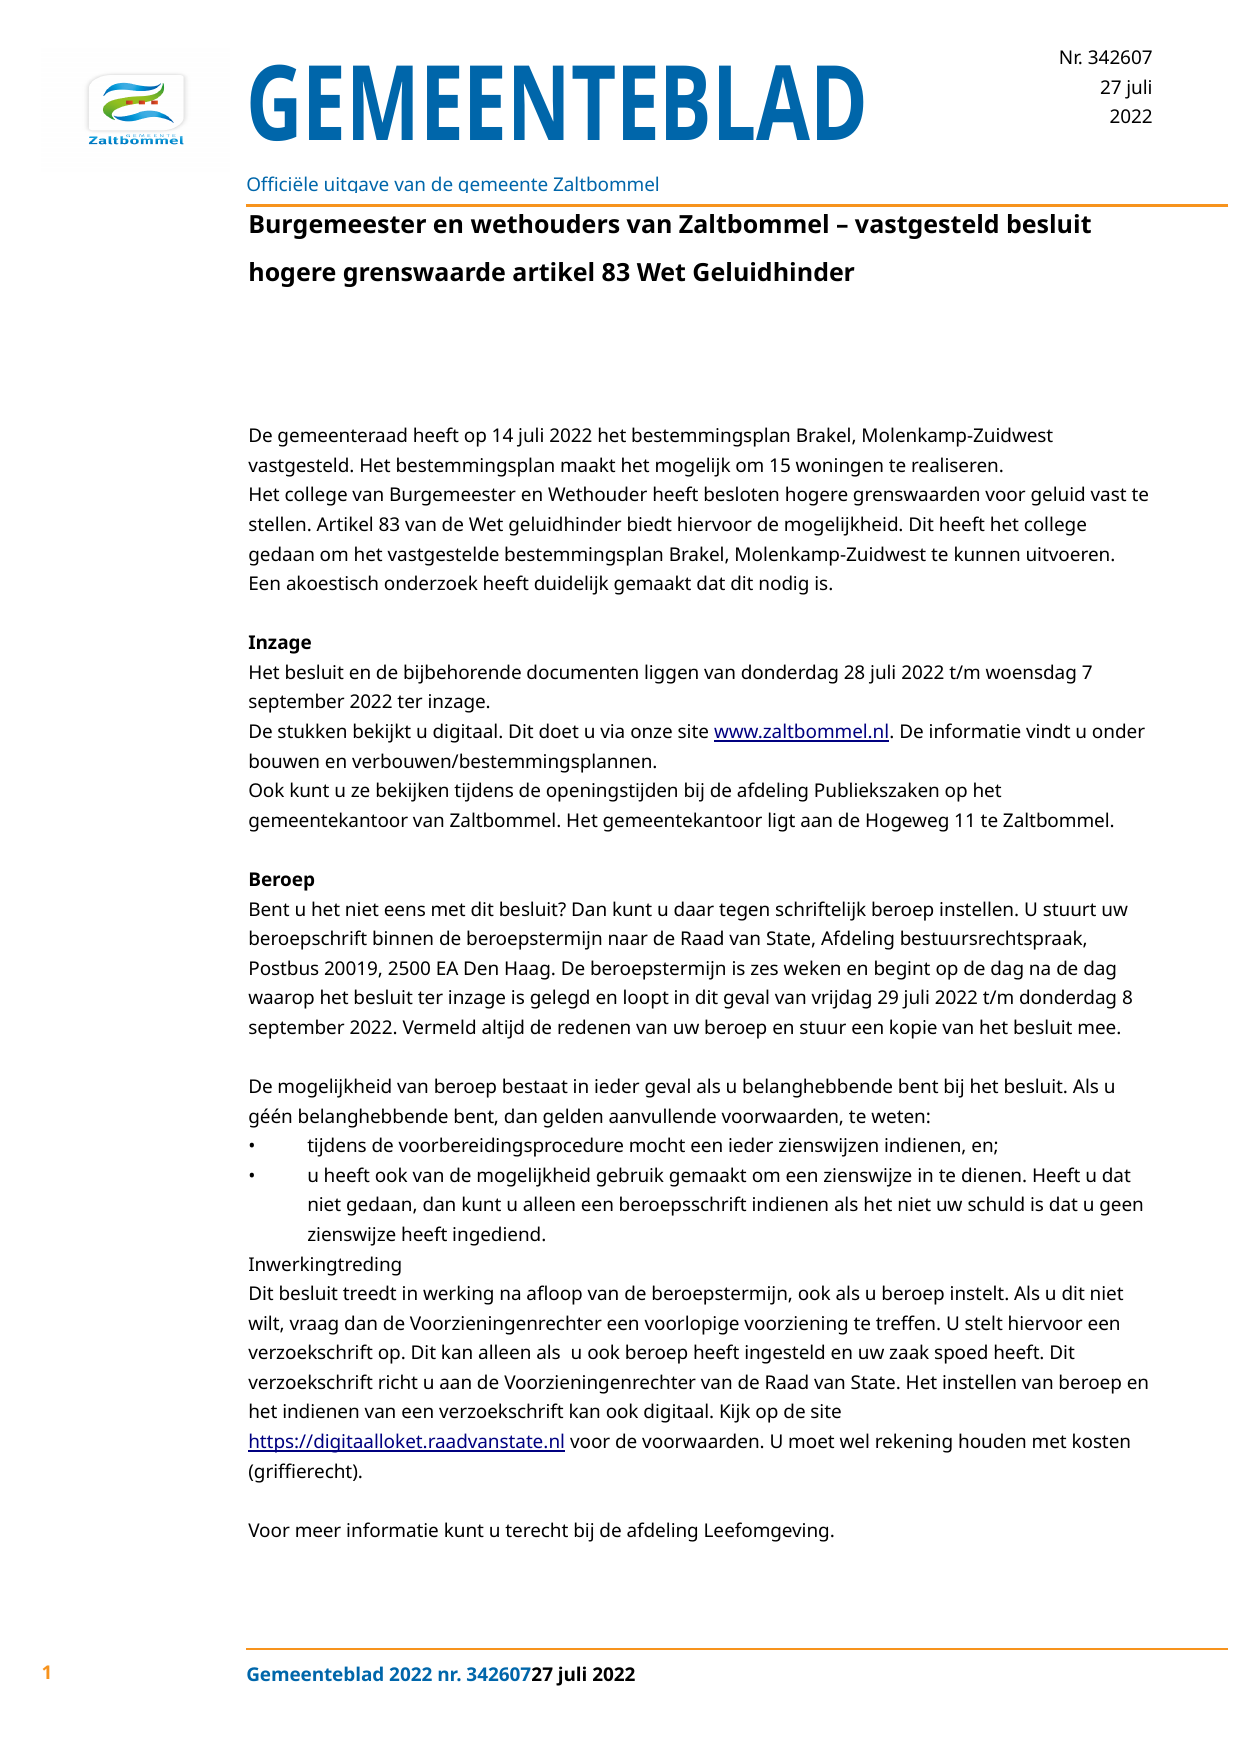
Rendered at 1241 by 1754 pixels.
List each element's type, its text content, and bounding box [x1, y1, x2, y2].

text Bent u het niet eens met dit besluit? Dan kunt u daar tegen schriftelijk beroep instellen. U stuurt uw beroepschrift binnen de beroepstermijn naar de Raad van State, Afdeling bestuursrechtspraak, Postbus 20019, 2500 EA Den Haag. De beroepstermijn is zes weken en begint op de dag na de dag waarop het besluit ter inzage is gelegd en loopt in dit geval van vrijdag 29 juli 2022 t/m donderdag 8 september 2022. Vermeld altijd de redenen van uw beroep en stuur een kopie van het besluit mee. [248, 896, 1152, 1040]
text Dit besluit treedt in werking na afloop van de beroepstermijn, ook als u beroep instelt. Als u dit niet wilt, vraag dan de Voorzieningenrechter een voorlopige voorziening te treffen. U stelt hiervoor een verzoekschrift op. Dit kan alleen als u ook beroep heeft ingesteld en uw zaak spoed heeft. Dit verzoekschrift richt u aan de Voorzieningenrechter van de Raad van State. Het instellen van beroep en het indienen van een verzoekschrift kan ook digitaal. Kijk op de site https://digitaalloket.raadvanstate.nl voor de voorwaarden. U moet wel rekening houden met kosten (griffierecht). [248, 1280, 1152, 1484]
text Voor meer informatie kunt u terecht bij de afdeling Leefomgeving. [248, 1517, 1152, 1543]
text De stukken bekijkt u digitaal. Dit doet u via onze site www.zaltbommel.nl. De informatie vindt u onder bouwen en verbouwen/bestemmingsplannen. [248, 718, 1152, 774]
list u heeft ook van de mogelijkheid gebruik gemaakt om een zienswijze in te dienen. Heeft u dat niet gedaan, dan kunt u alleen een beroepsschrift indienen als het niet uw schuld is dat u geen zienswijze heeft ingediend. [248, 1162, 1152, 1247]
list tijdens de voorbereidingsprocedure mocht een ieder zienswijzen indienen, en; [248, 1132, 1152, 1158]
text Inwerkingtreding [248, 1251, 1152, 1277]
text Beroep [248, 866, 1152, 892]
picture [41, 47, 231, 172]
text De gemeenteraad heeft op 14 juli 2022 het bestemmingsplan Brakel, Molenkamp-Zuidwest vastgesteld. Het bestemmingsplan maakt het mogelijk om 15 woningen te realiseren. [248, 422, 1152, 478]
text Ook kunt u ze bekijken tijdens de openingstijden bij de afdeling Publiekszaken op het gemeentekantoor van Zaltbommel. Het gemeentekantoor ligt aan de Hogeweg 11 te Zaltbommel. [248, 777, 1152, 833]
text Burgemeester en wethouders van Zaltbommel – vastgesteld besluit hogere grenswaarde artikel 83 Wet Geluidhinder [248, 207, 1152, 288]
text Een akoestisch onderzoek heeft duidelijk gemaakt dat dit nodig is. [248, 570, 1152, 596]
text Het besluit en de bijbehorende documenten liggen van donderdag 28 juli 2022 t/m woensdag 7 september 2022 ter inzage. [248, 659, 1152, 714]
text Het college van Burgemeester en Wethouder heeft besloten hogere grenswaarden voor geluid vast te stellen. Artikel 83 van de Wet geluidhinder biedt hiervoor de mogelijkheid. Dit heeft het college gedaan om het vastgestelde bestemmingsplan Brakel, Molenkamp-Zuidwest te kunnen uitvoeren. [248, 482, 1152, 567]
text De mogelijkheid van beroep bestaat in ieder geval als u belanghebbende bent bij het besluit. Als u géén belanghebbende bent, dan gelden aanvullende voorwaarden, te weten: [248, 1073, 1152, 1129]
text Inzage [248, 629, 1152, 655]
